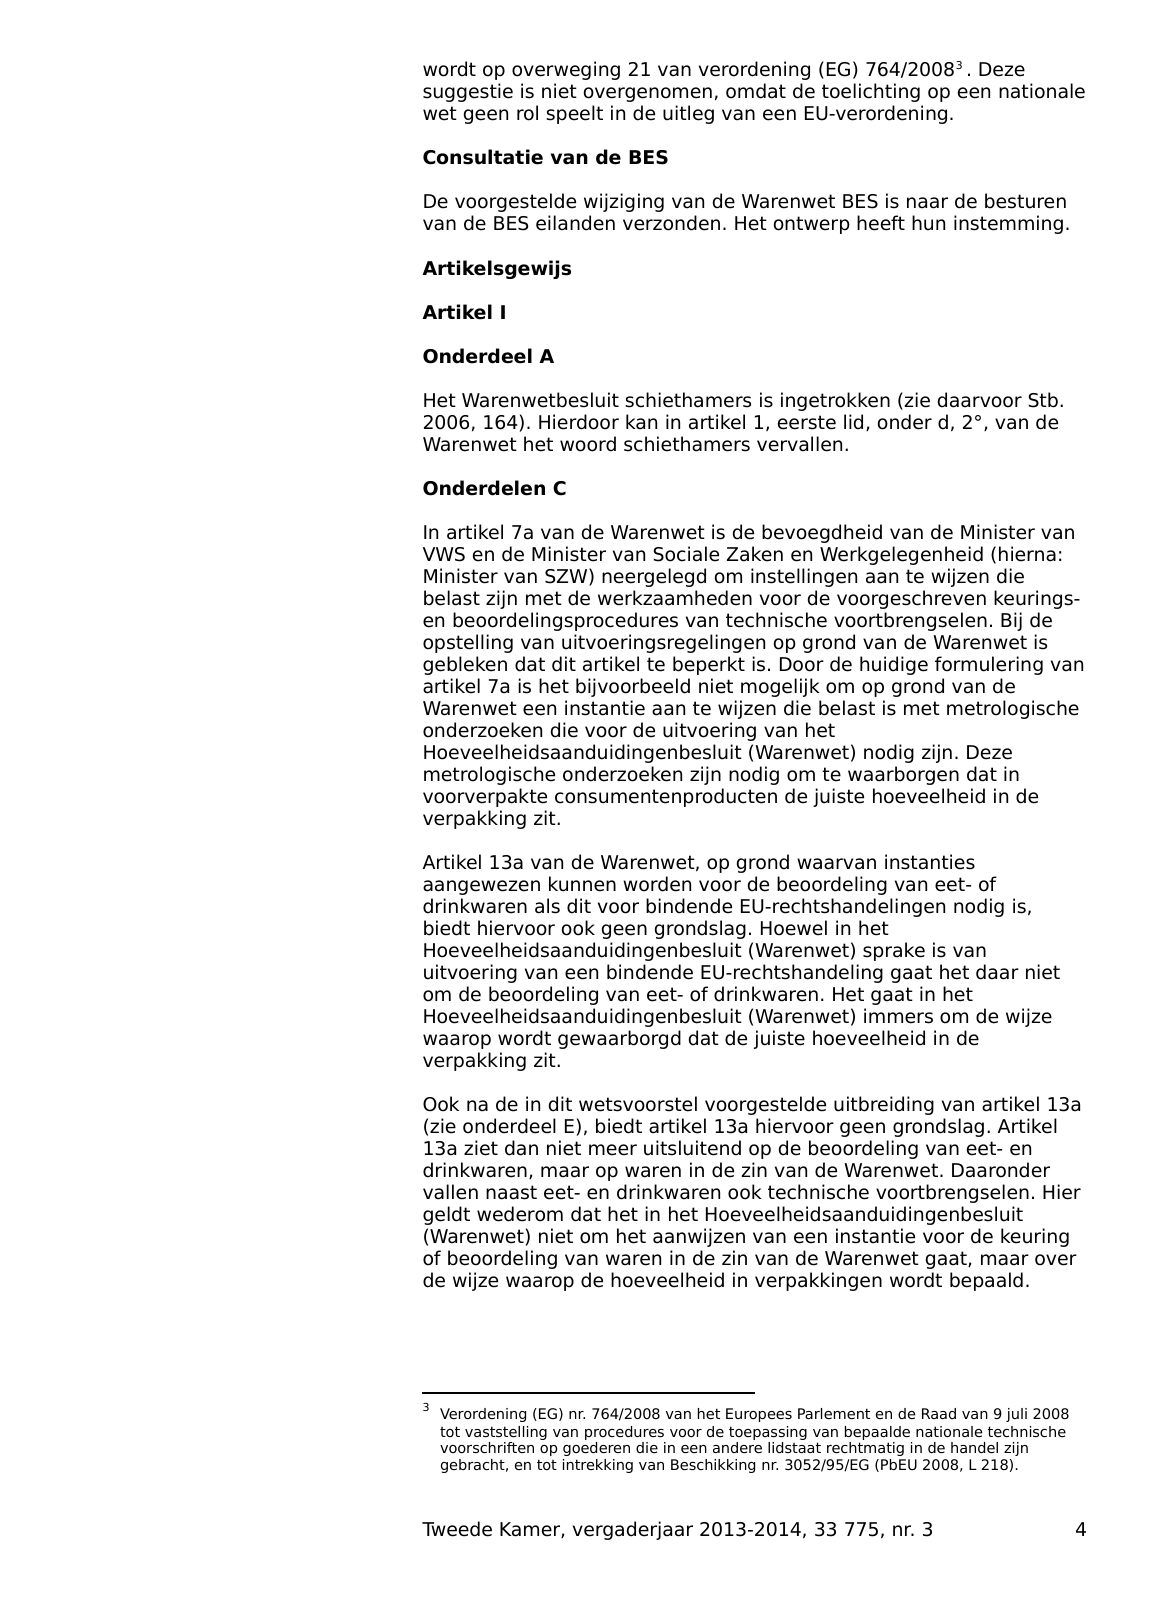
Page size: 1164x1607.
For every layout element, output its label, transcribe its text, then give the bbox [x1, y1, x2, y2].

text Verordening (EG) nr. 764/2008 van het Europees Parlement en de Raad van 9 juli 2008 tot vaststelling van procedures voor de toepassing van bepaalde nationale technische voorschriften op goederen die in een andere lidstaat rechtmatig in de handel zijn gebracht, en tot intrekking van Beschikking nr. 3052/95/EG (PbEU 2008, L 218). [422, 1402, 1087, 1474]
subtitle Consultatie van de BES [422, 147, 1087, 169]
text Ook na de in dit wetsvoorstel voorgestelde uitbreiding van artikel 13a (zie onderdeel E), biedt artikel 13a hiervoor geen grondslag. Artikel 13a ziet dan niet meer uitsluitend op de beoordeling van eet- en drinkwaren, maar op waren in de zin van de Warenwet. Daaronder vallen naast eet- en drinkwaren ook technische voortbrengselen. Hier geldt wederom dat het in het Hoeveelheidsaanduidingenbesluit (Warenwet) niet om het aanwijzen van een instantie voor de keuring of beoordeling van waren in de zin van de Warenwet gaat, maar over de wijze waarop de hoeveelheid in verpakkingen wordt bepaald. [422, 1094, 1087, 1292]
text Het Warenwetbesluit schiethamers is ingetrokken (zie daarvoor Stb. 2006, 164). Hierdoor kan in artikel 1, eerste lid, onder d, 2°, van de Warenwet het woord schiethamers vervallen. [422, 390, 1087, 456]
subtitle Artikel I [422, 302, 1087, 324]
subtitle Artikelsgewijs [422, 257, 1087, 279]
subtitle Onderdeel A [422, 346, 1087, 368]
text wordt op overweging 21 van verordening (EG) 764/2008. Deze suggestie is niet overgenomen, omdat de toelichting op een nationale wet geen rol speelt in de uitleg van een EU-verordening. [422, 59, 1087, 125]
subtitle Onderdelen C [422, 478, 1087, 500]
text De voorgestelde wijziging van de Warenwet BES is naar de besturen van de BES eilanden verzonden. Het ontwerp heeft hun instemming. [422, 191, 1087, 235]
text In artikel 7a van de Warenwet is de bevoegdheid van de Minister van VWS en de Minister van Sociale Zaken en Werkgelegenheid (hierna: Minister van SZW) neergelegd om instellingen aan te wijzen die belast zijn met de werkzaamheden voor de voorgeschreven keurings- en beoordelingsprocedures van technische voortbrengselen. Bij de opstelling van uitvoeringsregelingen op grond van de Warenwet is gebleken dat dit artikel te beperkt is. Door de huidige formulering van artikel 7a is het bijvoorbeeld niet mogelijk om op grond van de Warenwet een instantie aan te wijzen die belast is met metrologische onderzoeken die voor de uitvoering van het Hoeveelheidsaanduidingenbesluit (Warenwet) nodig zijn. Deze metrologische onderzoeken zijn nodig om te waarborgen dat in voorverpakte consumentenproducten de juiste hoeveelheid in de verpakking zit. [422, 522, 1087, 830]
text Artikel 13a van de Warenwet, op grond waarvan instanties aangewezen kunnen worden voor de beoordeling van eet- of drinkwaren als dit voor bindende EU-rechtshandelingen nodig is, biedt hiervoor ook geen grondslag. Hoewel in het Hoeveelheidsaanduidingenbesluit (Warenwet) sprake is van uitvoering van een bindende EU-rechtshandeling gaat het daar niet om de beoordeling van eet- of drinkwaren. Het gaat in het Hoeveelheidsaanduidingenbesluit (Warenwet) immers om de wijze waarop wordt gewaarborgd dat de juiste hoeveelheid in de verpakking zit. [422, 852, 1087, 1072]
